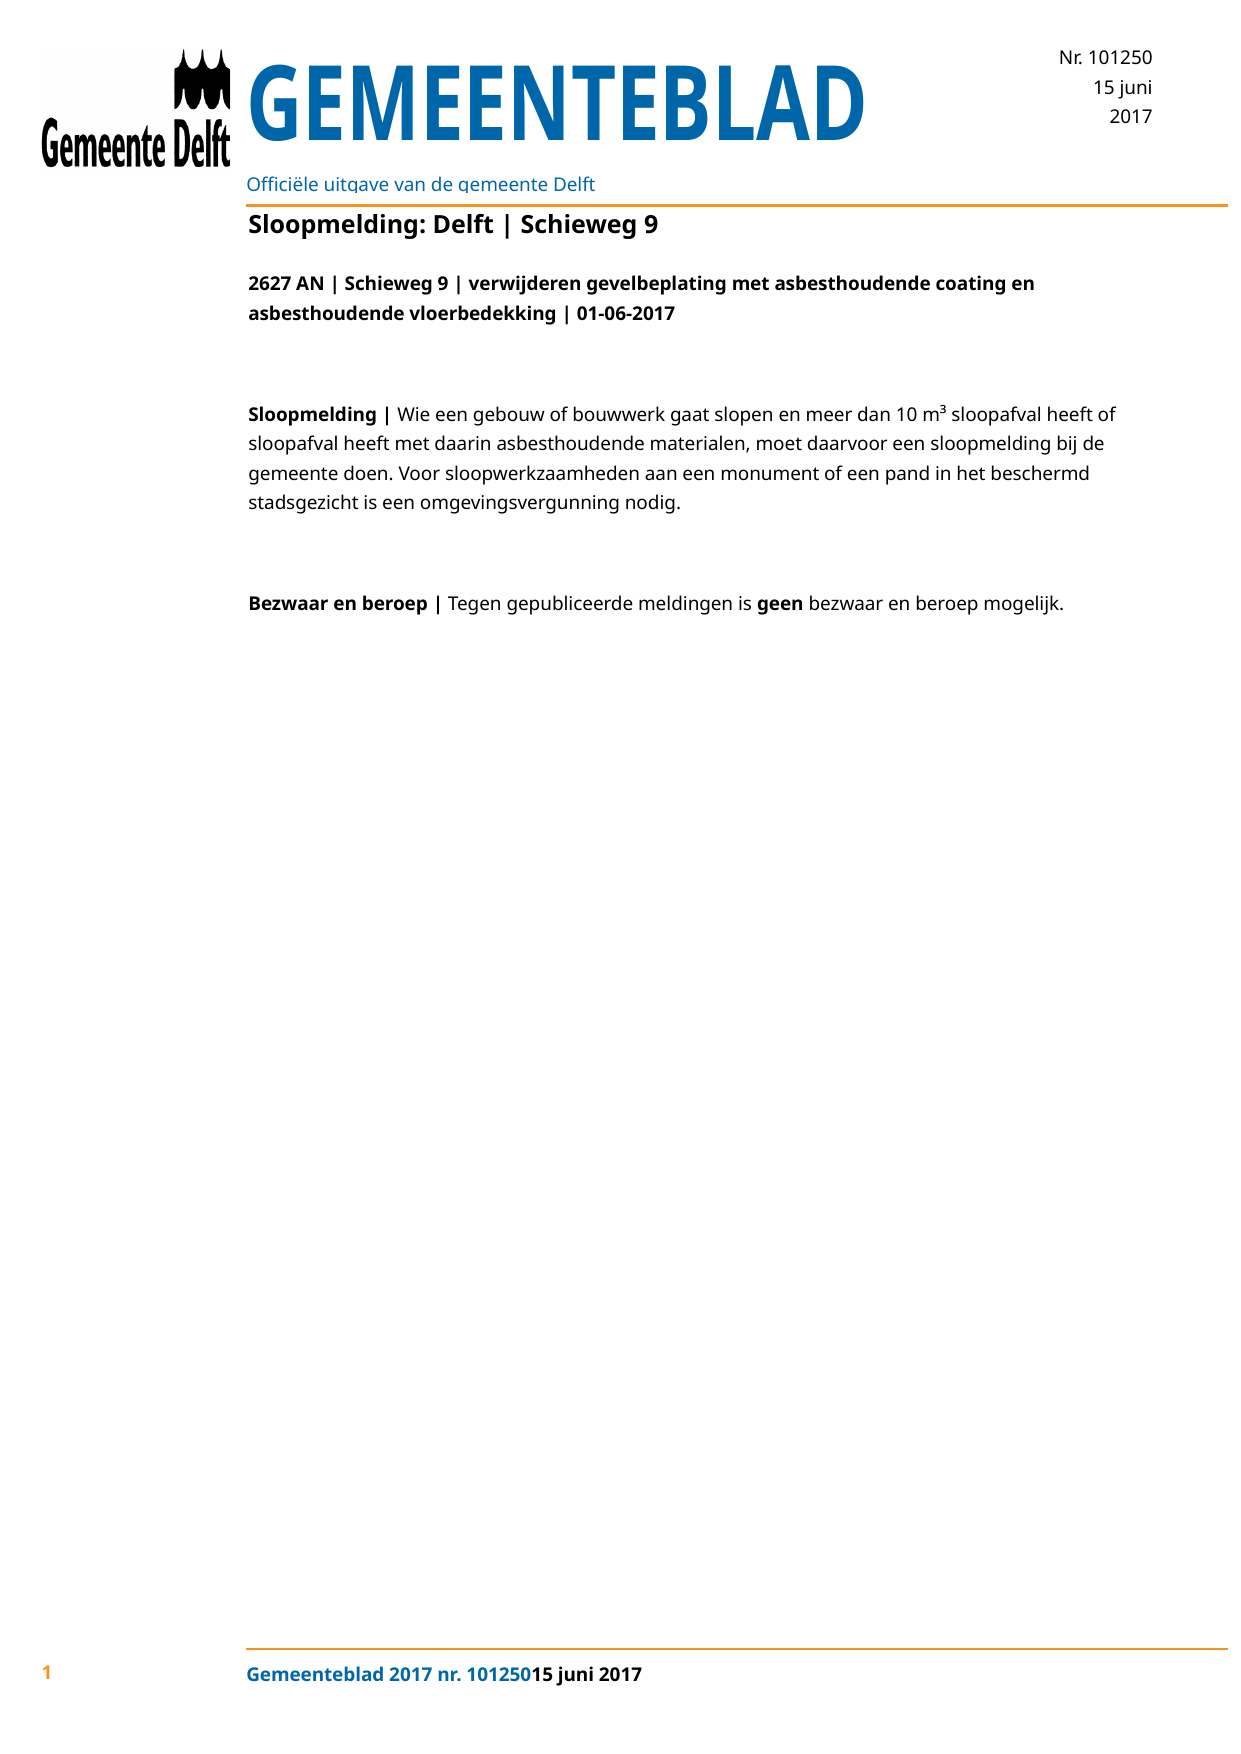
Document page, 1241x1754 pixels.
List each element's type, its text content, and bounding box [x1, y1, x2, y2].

text Bezwaar en beroep | Tegen gepubliceerde meldingen is geen bezwaar en beroep mogelijk. [248, 590, 1152, 616]
picture [41, 47, 231, 172]
text 2627 AN | Schieweg 9 | verwijderen gevelbeplating met asbesthoudende coating en asbesthoudende vloerbedekking | 01-06-2017 [248, 270, 1152, 326]
text Sloopmelding: Delft | Schieweg 9 [248, 207, 1152, 241]
text Sloopmelding | Wie een gebouw of bouwwerk gaat slopen en meer dan 10 m³ sloopafval heeft of sloopafval heeft met daarin asbesthoudende materialen, moet daarvoor een sloopmelding bij de gemeente doen. Voor sloopwerkzaamheden aan een monument of een pand in het beschermd stadsgezicht is een omgevingsvergunning nodig. [248, 401, 1152, 515]
